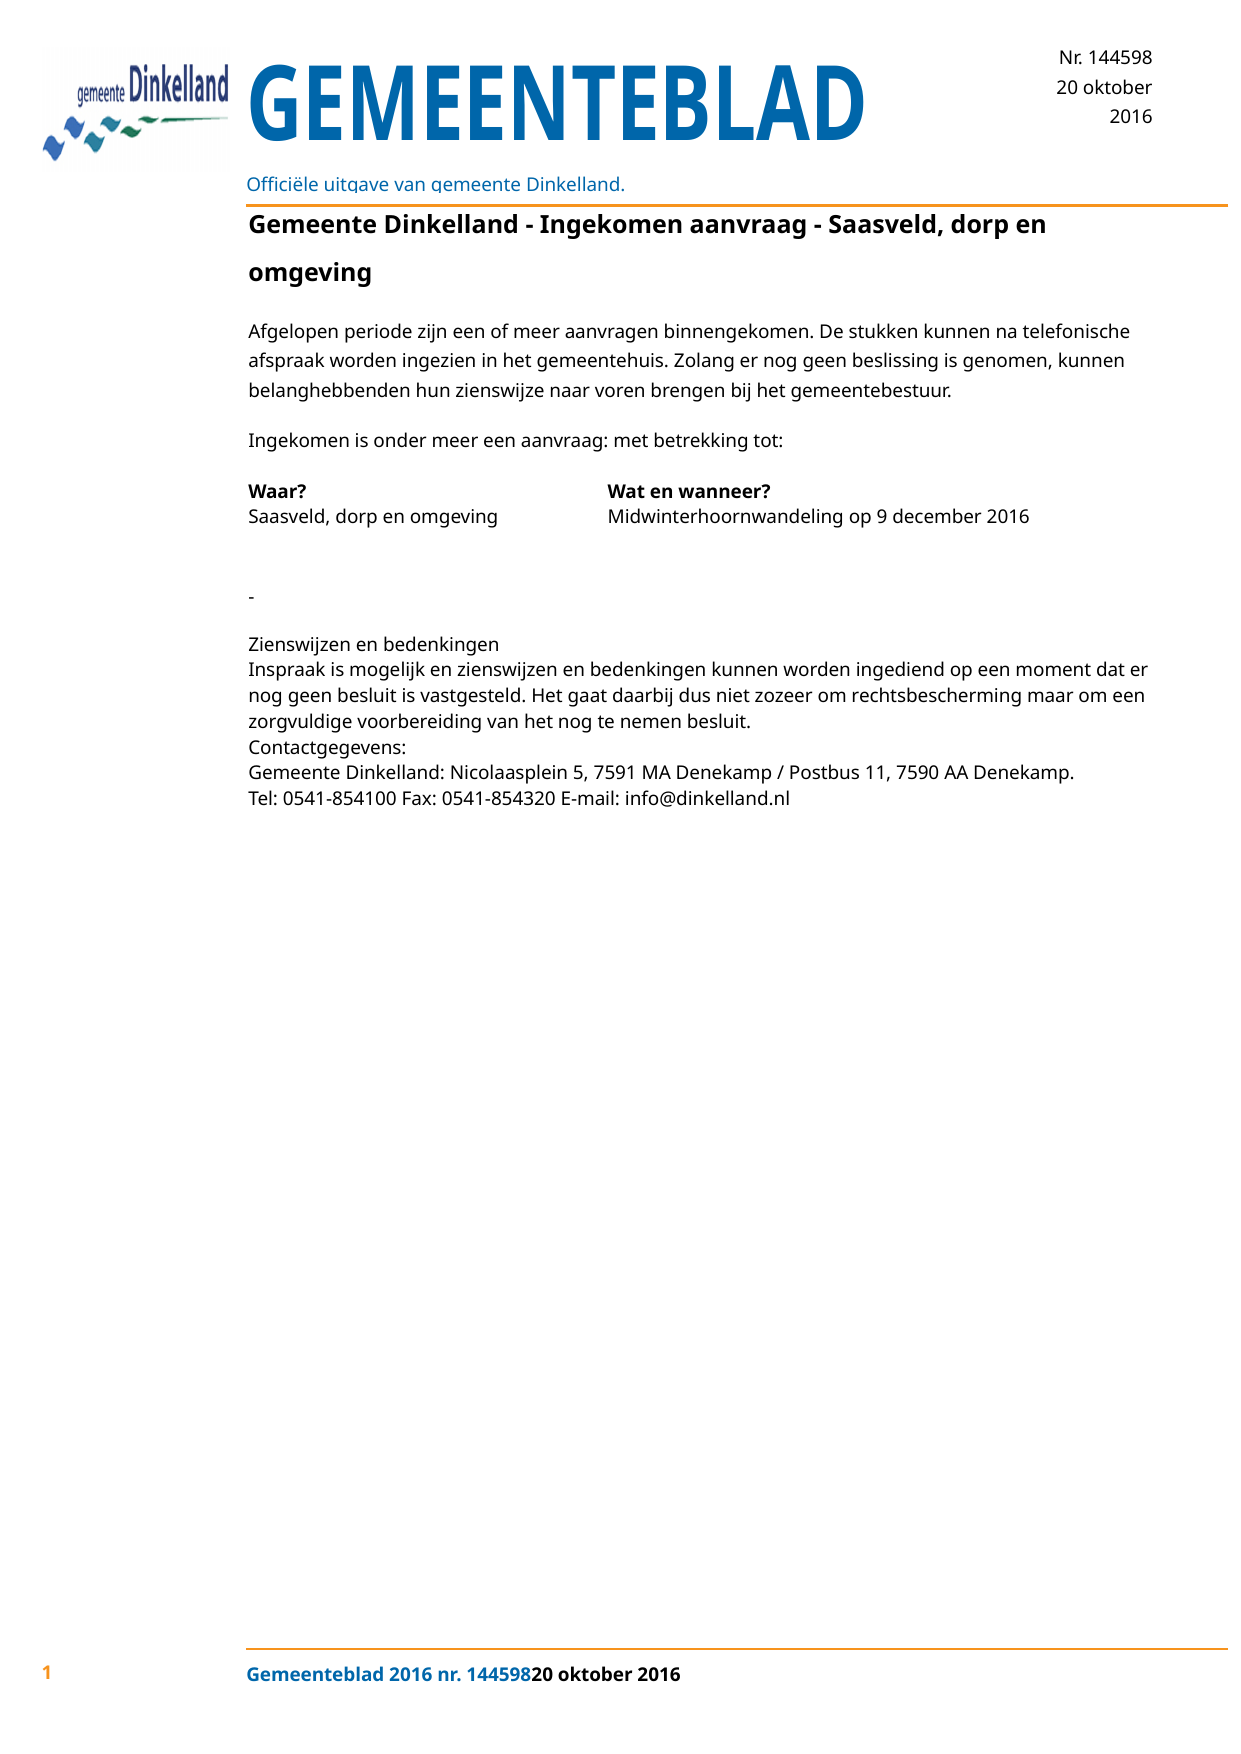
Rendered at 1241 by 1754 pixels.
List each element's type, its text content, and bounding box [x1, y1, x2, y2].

table_header Waar? [248, 478, 607, 504]
text Ingekomen is onder meer een aanvraag: met betrekking tot: [248, 427, 1152, 453]
table_cell Saasveld, dorp en omgeving [248, 504, 607, 529]
picture [41, 47, 231, 172]
table_cell Midwinterhoornwandeling op 9 december 2016 [608, 504, 1152, 529]
text Zienswijzen en bedenkingen [248, 631, 1152, 657]
text Gemeente Dinkelland: Nicolaasplein 5, 7591 MA Denekamp / Postbus 11, 7590 AA Denekamp. [248, 759, 1152, 785]
text Afgelopen periode zijn een of meer aanvragen binnengekomen. De stukken kunnen na telefonische afspraak worden ingezien in het gemeentehuis. Zolang er nog geen beslissing is genomen, kunnen belanghebbenden hun zienswijze naar voren brengen bij het gemeentebestuur. [248, 318, 1152, 403]
table_header Wat en wanneer? [608, 478, 1152, 504]
text - [248, 583, 1152, 609]
text Inspraak is mogelijk en zienswijzen en bedenkingen kunnen worden ingediend op een moment dat er nog geen besluit is vastgesteld. Het gaat daarbij dus niet zozeer om rechtsbescherming maar om een zorgvuldige voorbereiding van het nog te nemen besluit. [248, 657, 1152, 734]
text Tel: 0541-854100 Fax: 0541-854320 E-mail: info@dinkelland.nl [248, 785, 1152, 811]
text Contactgegevens: [248, 734, 1152, 759]
text Gemeente Dinkelland - Ingekomen aanvraag - Saasveld, dorp en omgeving [248, 207, 1152, 288]
